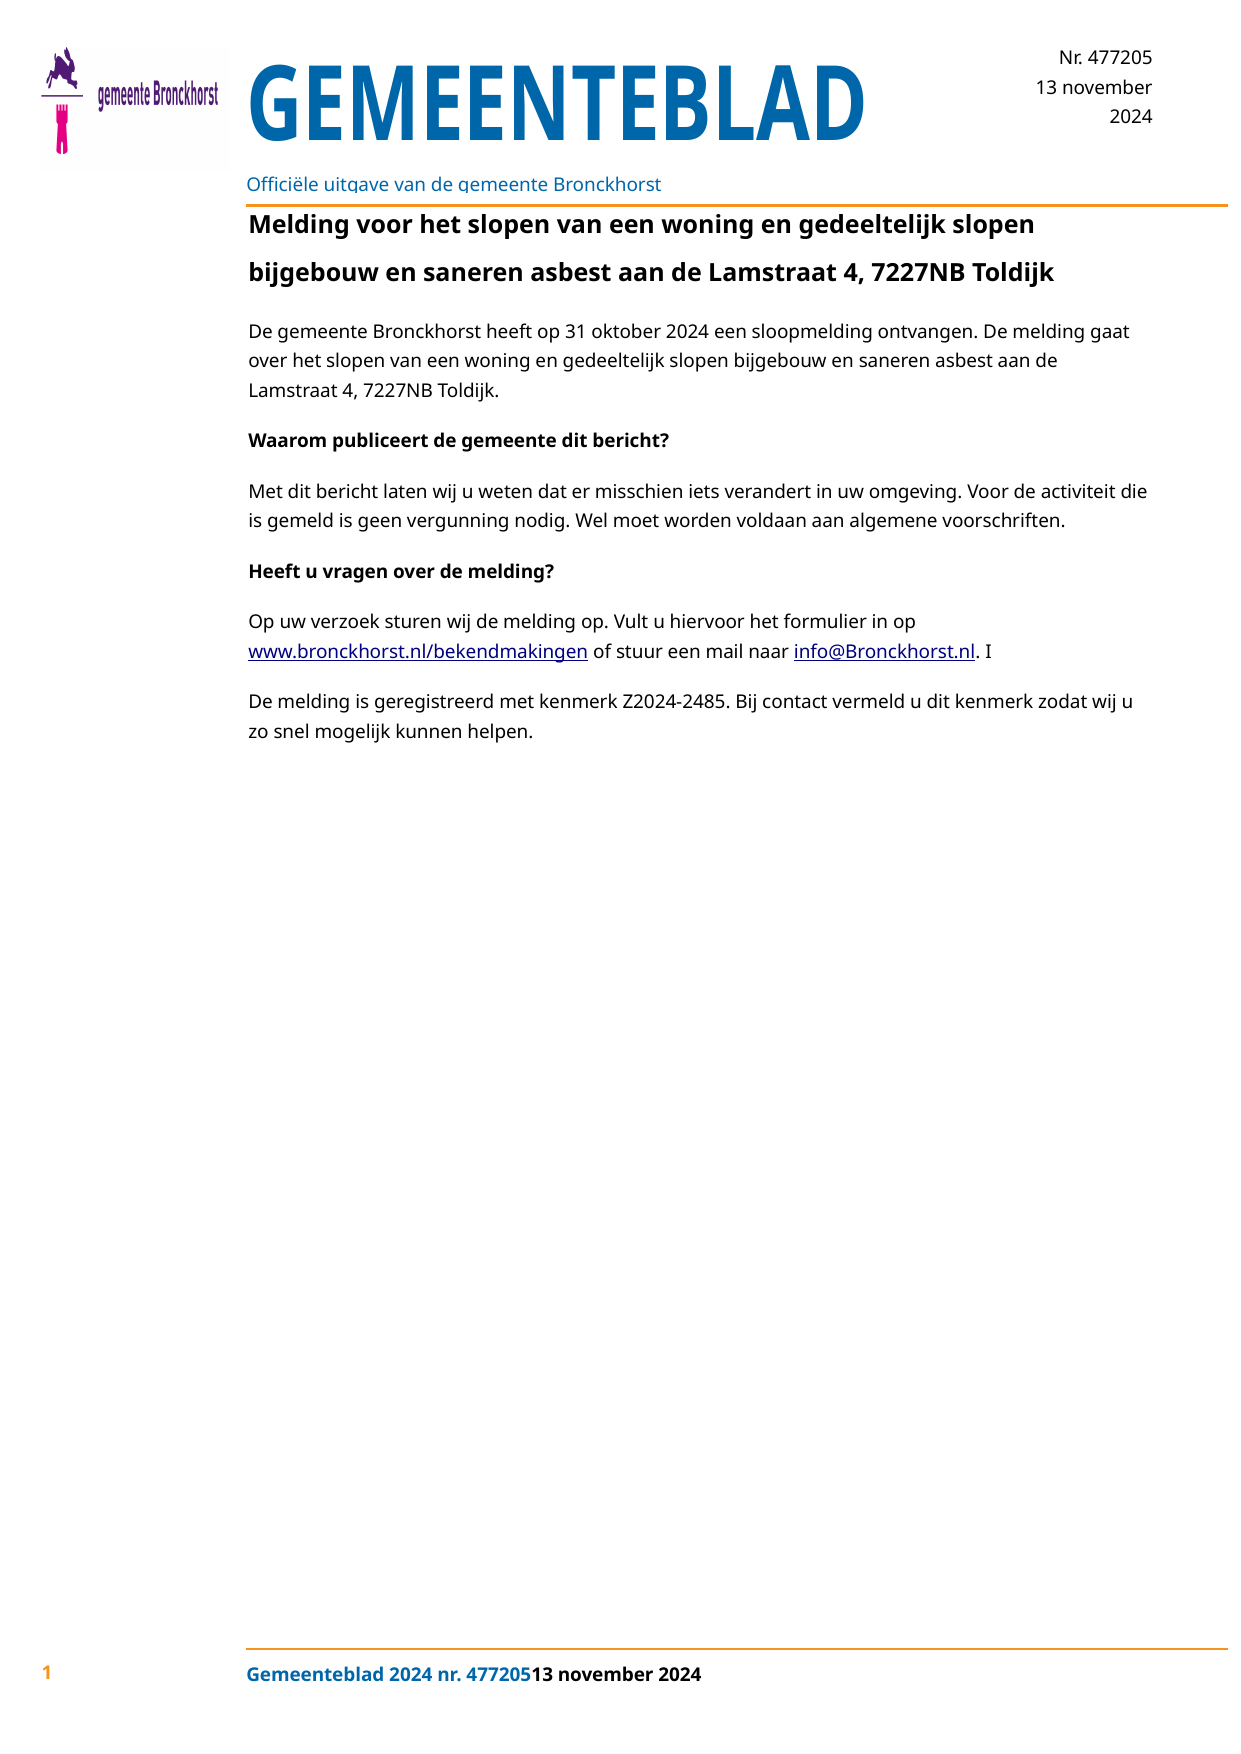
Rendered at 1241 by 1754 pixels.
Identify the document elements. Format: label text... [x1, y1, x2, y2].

text De melding is geregistreerd met kenmerk Z2024-2485. Bij contact vermeld u dit kenmerk zodat wij u zo snel mogelijk kunnen helpen. [248, 688, 1152, 744]
text De gemeente Bronckhorst heeft op 31 oktober 2024 een sloopmelding ontvangen. De melding gaat over het slopen van een woning en gedeeltelijk slopen bijgebouw en saneren asbest aan de Lamstraat 4, 7227NB Toldijk. [248, 318, 1152, 403]
text Melding voor het slopen van een woning en gedeeltelijk slopen bijgebouw en saneren asbest aan de Lamstraat 4, 7227NB Toldijk [248, 207, 1152, 288]
text Waarom publiceert de gemeente dit bericht? [248, 427, 1152, 453]
text Heeft u vragen over de melding? [248, 558, 1152, 584]
text Met dit bericht laten wij u weten dat er misschien iets verandert in uw omgeving. Voor de activiteit die is gemeld is geen vergunning nodig. Wel moet worden voldaan aan algemene voorschriften. [248, 478, 1152, 533]
picture [41, 47, 231, 172]
text Op uw verzoek sturen wij de melding op. Vult u hiervoor het formulier in op www.bronckhorst.nl/bekendmakingen of stuur een mail naar info@Bronckhorst.nl. I [248, 608, 1152, 664]
